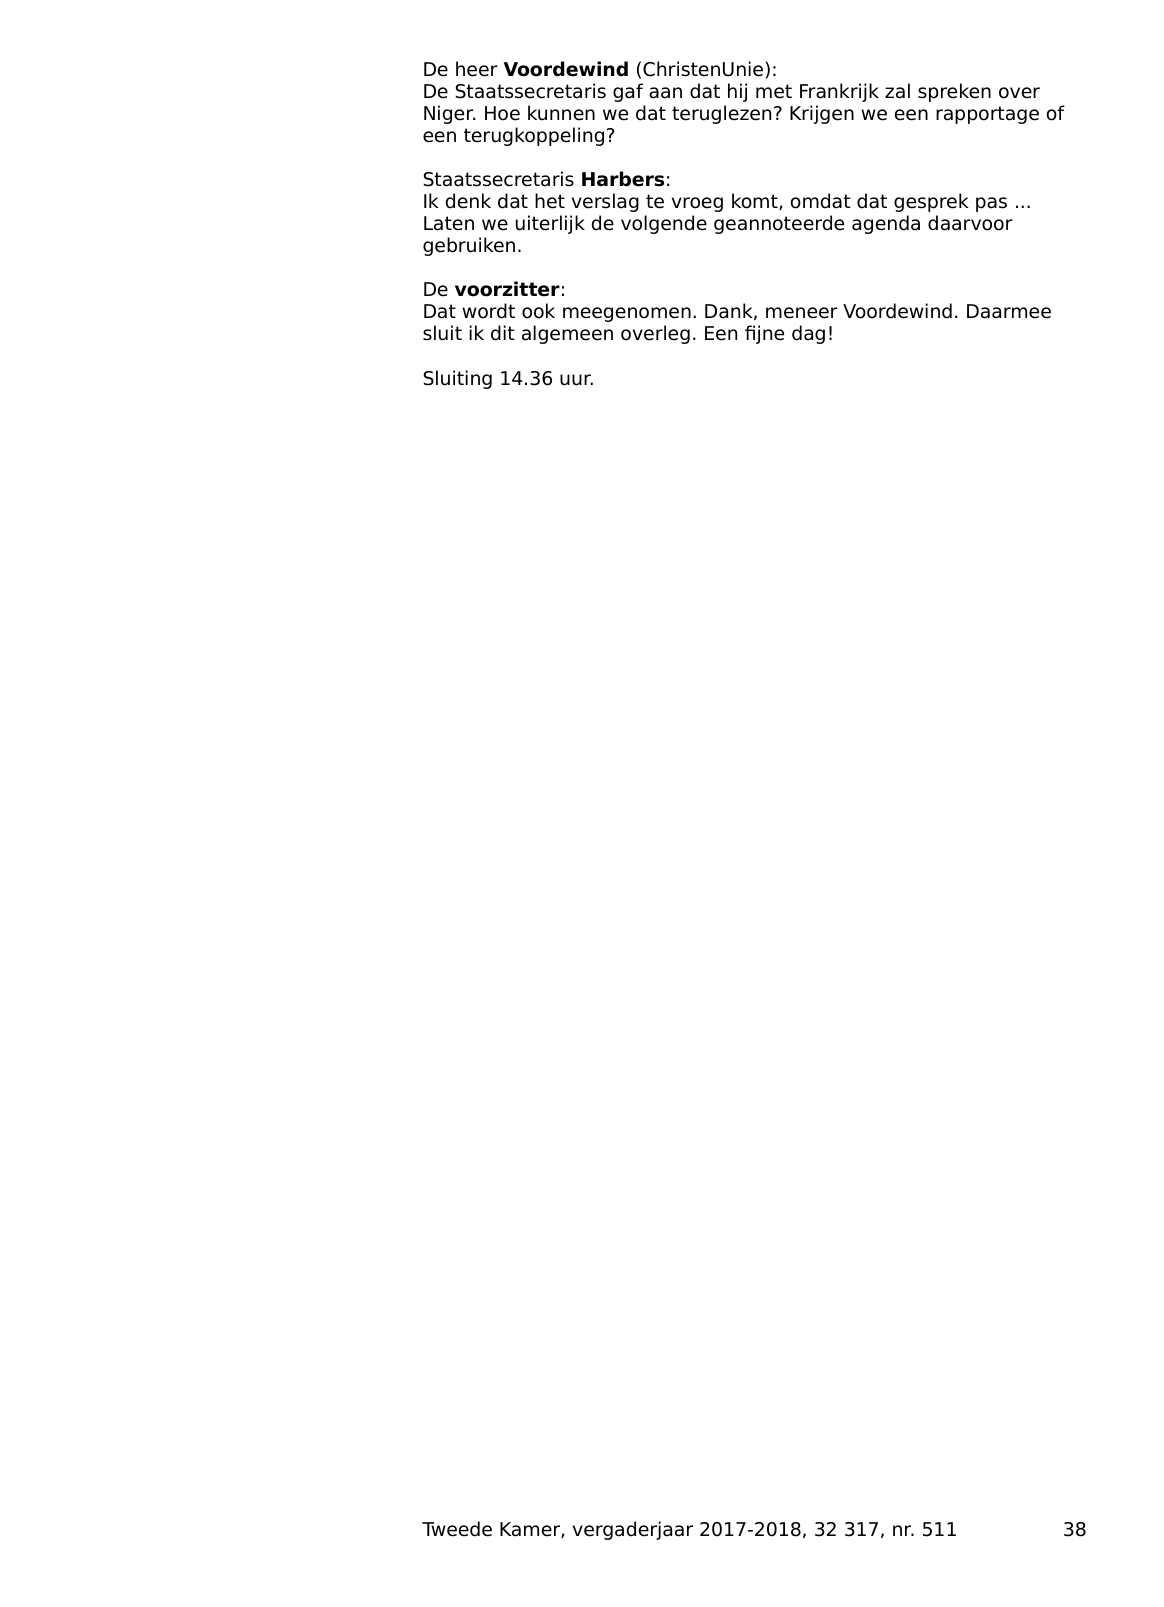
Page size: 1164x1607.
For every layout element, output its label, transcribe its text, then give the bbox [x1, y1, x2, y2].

text De Staatssecretaris gaf aan dat hij met Frankrijk zal spreken over Niger. Hoe kunnen we dat teruglezen? Krijgen we een rapportage of een terugkoppeling? [422, 81, 1087, 147]
text Ik denk dat het verslag te vroeg komt, omdat dat gesprek pas ... Laten we uiterlijk de volgende geannoteerde agenda daarvoor gebruiken. [422, 191, 1087, 257]
text De heer Voordewind (ChristenUnie): [422, 59, 1087, 81]
text Dat wordt ook meegenomen. Dank, meneer Voordewind. Daarmee sluit ik dit algemeen overleg. Een fijne dag! [422, 301, 1087, 345]
text Staatssecretaris Harbers: [422, 169, 1087, 191]
text De voorzitter: [422, 279, 1087, 301]
text Sluiting 14.36 uur. [422, 367, 1087, 389]
